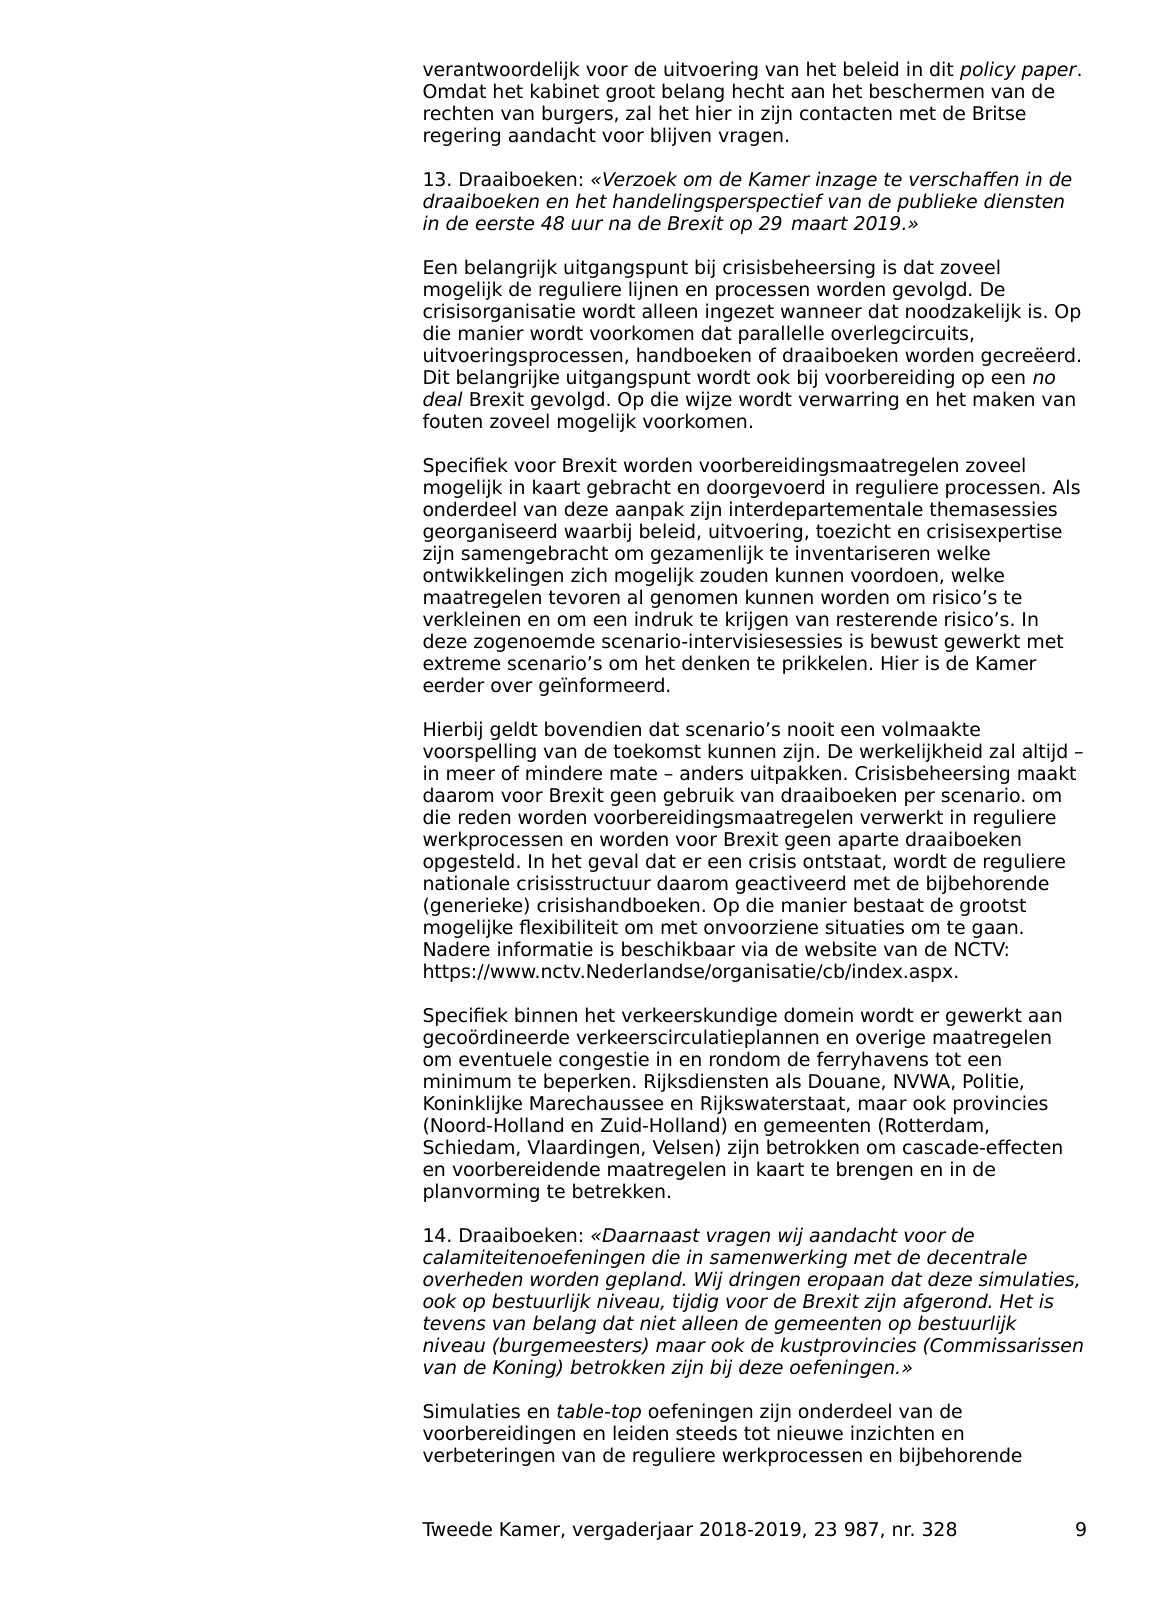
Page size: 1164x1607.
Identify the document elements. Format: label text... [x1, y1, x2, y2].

text Specifiek voor Brexit worden voorbereidingsmaatregelen zoveel mogelijk in kaart gebracht en doorgevoerd in reguliere processen. Als onderdeel van deze aanpak zijn interdepartementale themasessies georganiseerd waarbij beleid, uitvoering, toezicht en crisisexpertise zijn samengebracht om gezamenlijk te inventariseren welke ontwikkelingen zich mogelijk zouden kunnen voordoen, welke maatregelen tevoren al genomen kunnen worden om risico’s te verkleinen en om een indruk te krijgen van resterende risico’s. In deze zogenoemde scenario-intervisiesessies is bewust gewerkt met extreme scenario’s om het denken te prikkelen. Hier is de Kamer eerder over geïnformeerd. [422, 455, 1087, 697]
text 14. Draaiboeken: «Daarnaast vragen wij aandacht voor de calamiteitenoefeningen die in samenwerking met de decentrale overheden worden gepland. Wij dringen eropaan dat deze simulaties, ook op bestuurlijk niveau, tijdig voor de Brexit zijn afgerond. Het is tevens van belang dat niet alleen de gemeenten op bestuurlijk niveau (burgemeesters) maar ook de kustprovincies (Commissarissen van de Koning) betrokken zijn bij deze oefeningen.» [422, 1225, 1087, 1379]
text 13. Draaiboeken: «Verzoek om de Kamer inzage te verschaffen in de draaiboeken en het handelingsperspectief van de publieke diensten in de eerste 48 uur na de Brexit op 29 maart 2019.» [422, 169, 1087, 235]
text Simulaties en table-top oefeningen zijn onderdeel van de voorbereidingen en leiden steeds tot nieuwe inzichten en verbeteringen van de reguliere werkprocessen en bijbehorende [422, 1401, 1087, 1467]
text verantwoordelijk voor de uitvoering van het beleid in dit policy paper. Omdat het kabinet groot belang hecht aan het beschermen van de rechten van burgers, zal het hier in zijn contacten met de Britse regering aandacht voor blijven vragen. [422, 59, 1087, 147]
text Een belangrijk uitgangspunt bij crisisbeheersing is dat zoveel mogelijk de reguliere lijnen en processen worden gevolgd. De crisisorganisatie wordt alleen ingezet wanneer dat noodzakelijk is. Op die manier wordt voorkomen dat parallelle overlegcircuits, uitvoeringsprocessen, handboeken of draaiboeken worden gecreëerd. Dit belangrijke uitgangspunt wordt ook bij voorbereiding op een no deal Brexit gevolgd. Op die wijze wordt verwarring en het maken van fouten zoveel mogelijk voorkomen. [422, 257, 1087, 433]
text Hierbij geldt bovendien dat scenario’s nooit een volmaakte voorspelling van de toekomst kunnen zijn. De werkelijkheid zal altijd – in meer of mindere mate – anders uitpakken. Crisisbeheersing maakt daarom voor Brexit geen gebruik van draaiboeken per scenario. om die reden worden voorbereidingsmaatregelen verwerkt in reguliere werkprocessen en worden voor Brexit geen aparte draaiboeken opgesteld. In het geval dat er een crisis ontstaat, wordt de reguliere nationale crisisstructuur daarom geactiveerd met de bijbehorende (generieke) crisishandboeken. Op die manier bestaat de grootst mogelijke flexibiliteit om met onvoorziene situaties om te gaan. Nadere informatie is beschikbaar via de website van de NCTV: https://www.nctv.Nederlandse/organisatie/cb/index.aspx. [422, 719, 1087, 983]
text Specifiek binnen het verkeerskundige domein wordt er gewerkt aan gecoördineerde verkeerscirculatieplannen en overige maatregelen om eventuele congestie in en rondom de ferryhavens tot een minimum te beperken. Rijksdiensten als Douane, NVWA, Politie, Koninklijke Marechaussee en Rijkswaterstaat, maar ook provincies (Noord-Holland en Zuid-Holland) en gemeenten (Rotterdam, Schiedam, Vlaardingen, Velsen) zijn betrokken om cascade-effecten en voorbereidende maatregelen in kaart te brengen en in de planvorming te betrekken. [422, 1005, 1087, 1203]
